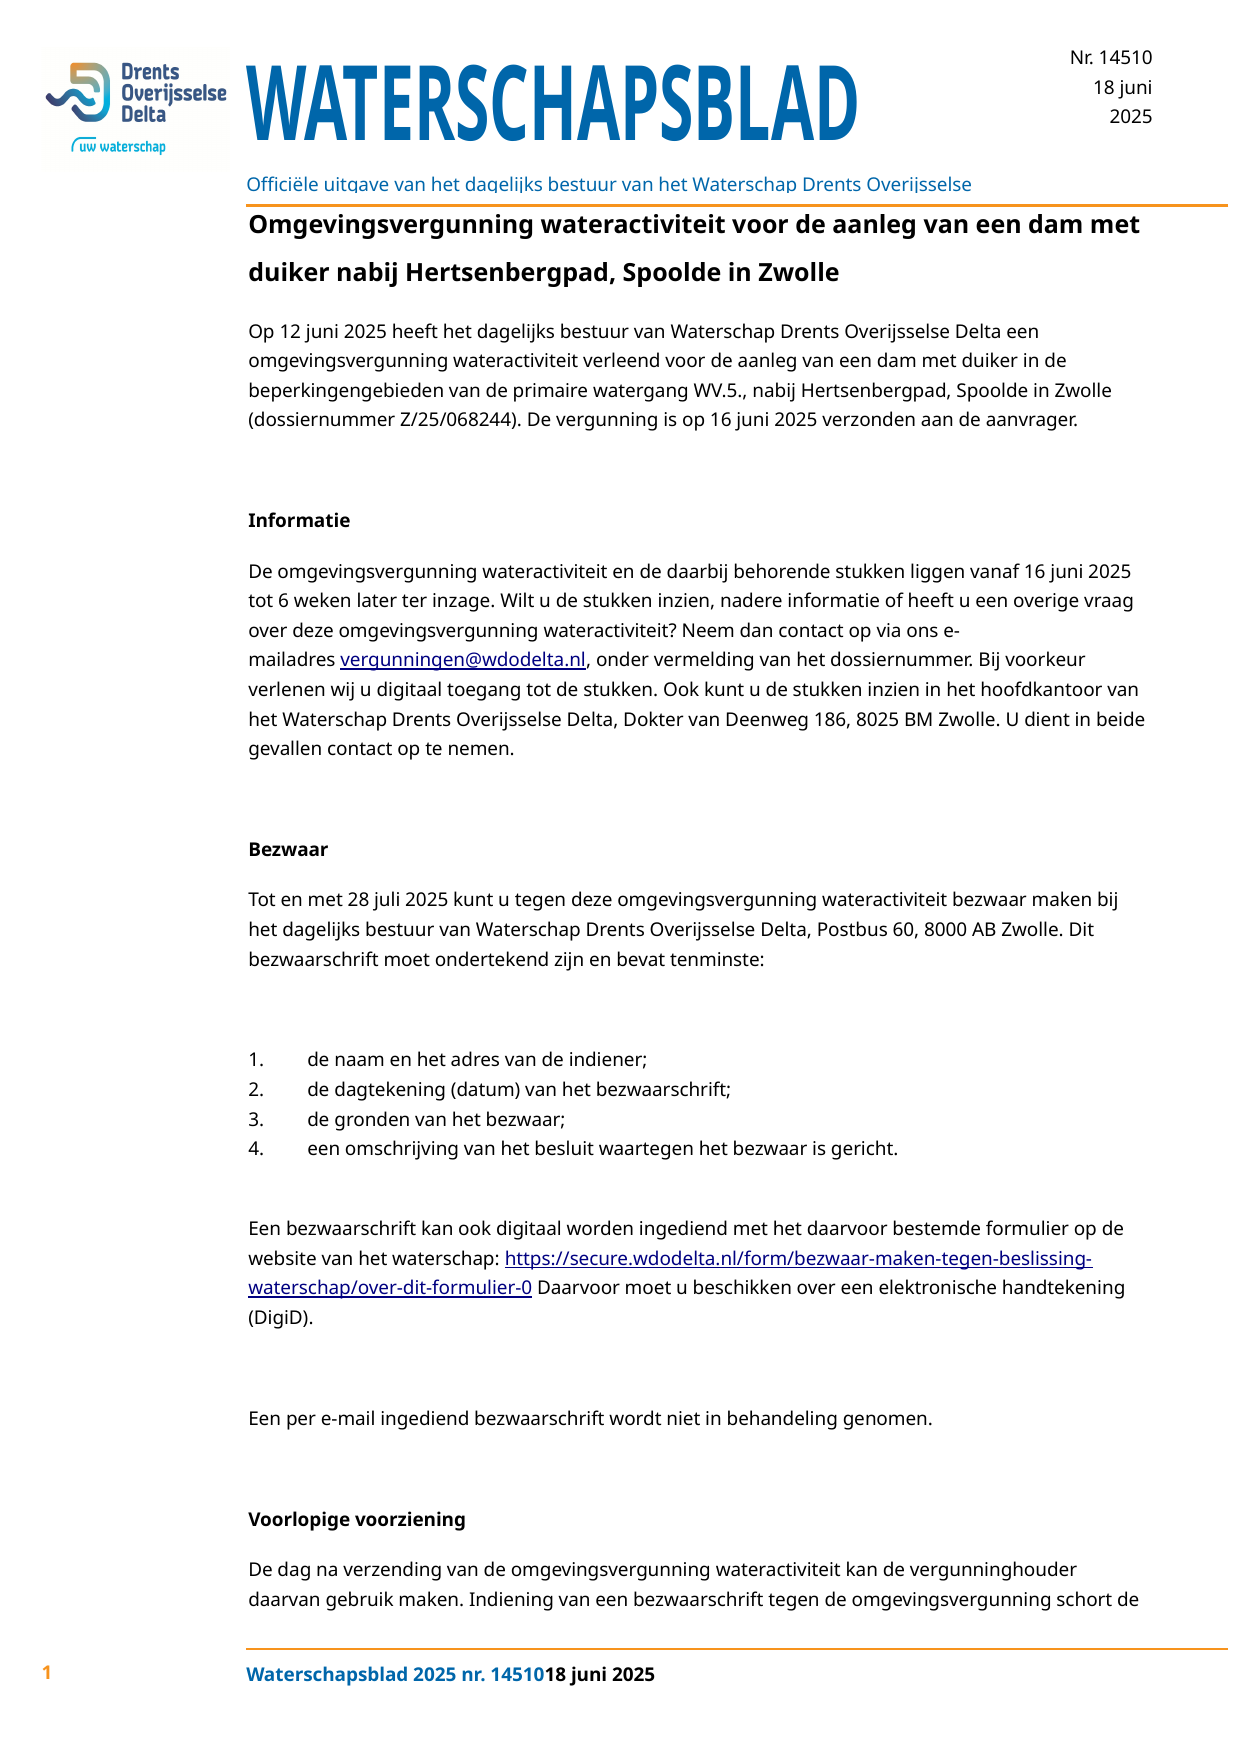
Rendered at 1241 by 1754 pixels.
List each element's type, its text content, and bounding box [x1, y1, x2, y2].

picture [41, 47, 231, 172]
text Een bezwaarschrift kan ook digitaal worden ingediend met het daarvoor bestemde formulier op de website van het waterschap: https://secure.wdodelta.nl/form/bezwaar-maken-tegen-beslissing-waterschap/over-dit-formulier-0 Daarvoor moet u beschikken over een elektronische handtekening (DigiD). [248, 1215, 1152, 1330]
text Informatie [248, 507, 1152, 533]
text De omgevingsvergunning wateractiviteit en de daarbij behorende stukken liggen vanaf 16 juni 2025 tot 6 weken later ter inzage. Wilt u de stukken inzien, nadere informatie of heeft u een overige vraag over deze omgevingsvergunning wateractiviteit? Neem dan contact op via ons e-mailadres vergunningen@wdodelta.nl, onder vermelding van het dossiernummer. Bij voorkeur verlenen wij u digitaal toegang tot de stukken. Ook kunt u de stukken inzien in het hoofdkantoor van het Waterschap Drents Overijsselse Delta, Dokter van Deenweg 186, 8025 BM Zwolle. U dient in beide gevallen contact op te nemen. [248, 558, 1152, 761]
text Tot en met 28 juli 2025 kunt u tegen deze omgevingsvergunning wateractiviteit bezwaar maken bij het dagelijks bestuur van Waterschap Drents Overijsselse Delta, Postbus 60, 8000 AB Zwolle. Dit bezwaarschrift moet ondertekend zijn en bevat tenminste: [248, 887, 1152, 972]
list een omschrijving van het besluit waartegen het bezwaar is gericht. [248, 1135, 1152, 1161]
text Een per e-mail ingediend bezwaarschrift wordt niet in behandeling genomen. [248, 1405, 1152, 1431]
list de naam en het adres van de indiener; [248, 1047, 1152, 1072]
text Voorlopige voorziening [248, 1506, 1152, 1532]
text De dag na verzending van de omgevingsvergunning wateractiviteit kan de vergunninghouder daarvan gebruik maken. Indiening van een bezwaarschrift tegen de omgevingsvergunning schort de [248, 1556, 1152, 1612]
text Bezwaar [248, 836, 1152, 862]
text Op 12 juni 2025 heeft het dagelijks bestuur van Waterschap Drents Overijsselse Delta een omgevingsvergunning wateractiviteit verleend voor de aanleg van een dam met duiker in de beperkingengebieden van de primaire watergang WV.5., nabij Hertsenbergpad, Spoolde in Zwolle (dossiernummer Z/25/068244). De vergunning is op 16 juni 2025 verzonden aan de aanvrager. [248, 318, 1152, 432]
text Omgevingsvergunning wateractiviteit voor de aanleg van een dam met duiker nabij Hertsenbergpad, Spoolde in Zwolle [248, 207, 1152, 288]
list de dagtekening (datum) van het bezwaarschrift; [248, 1076, 1152, 1102]
list de gronden van het bezwaar; [248, 1106, 1152, 1132]
